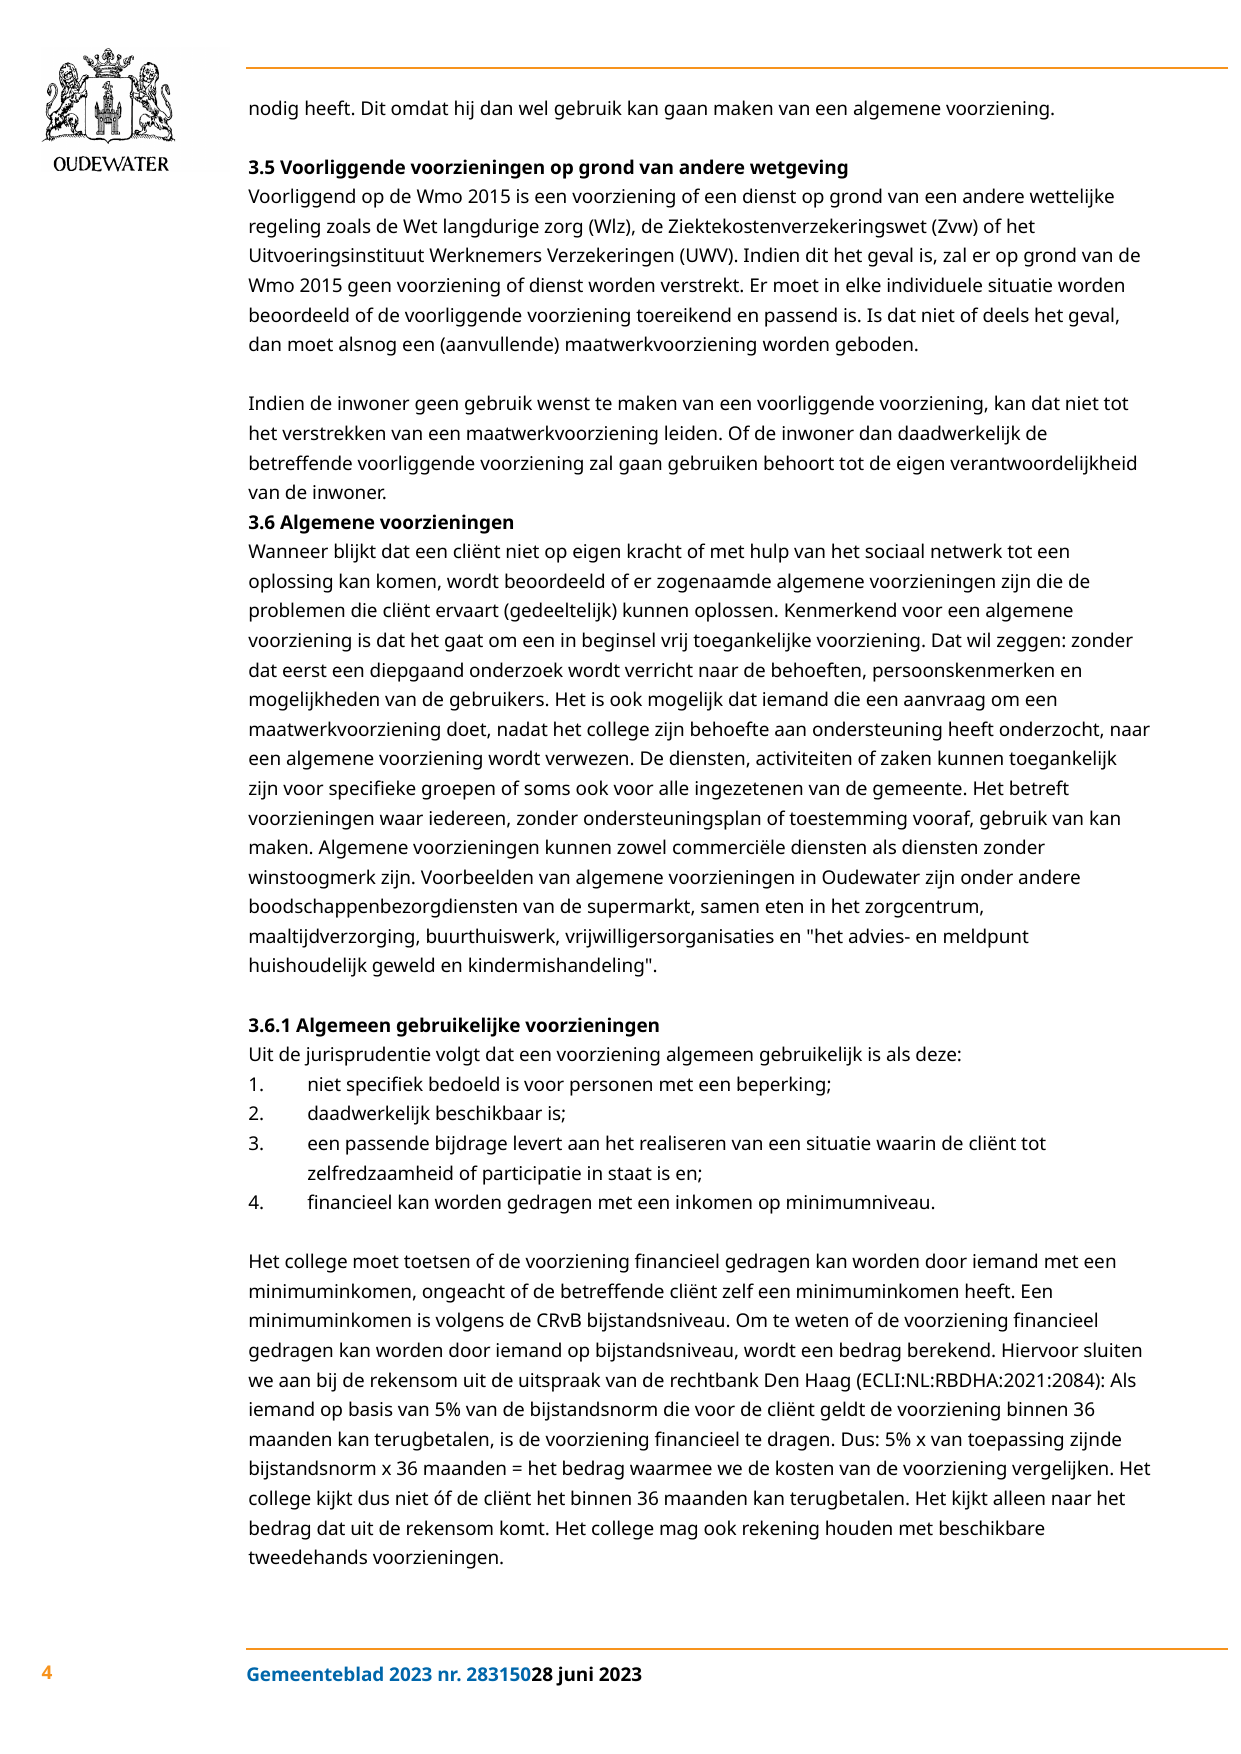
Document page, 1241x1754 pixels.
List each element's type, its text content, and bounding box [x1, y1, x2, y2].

list een passende bijdrage levert aan het realiseren van een situatie waarin de cliënt tot zelfredzaamheid of participatie in staat is en; [248, 1130, 1152, 1186]
text Uit de jurisprudentie volgt dat een voorziening algemeen gebruikelijk is als deze: [248, 1041, 1152, 1067]
text nodig heeft. Dit omdat hij dan wel gebruik kan gaan maken van een algemene voorziening. [248, 95, 1152, 121]
text 3.5 Voorliggende voorzieningen op grond van andere wetgeving [248, 154, 1152, 180]
text Het college moet toetsen of de voorziening financieel gedragen kan worden door iemand met een minimuminkomen, ongeacht of de betreffende cliënt zelf een minimuminkomen heeft. Een minimuminkomen is volgens de CRvB bijstandsniveau. Om te weten of de voorziening financieel gedragen kan worden door iemand op bijstandsniveau, wordt een bedrag berekend. Hiervoor sluiten we aan bij de rekensom uit de uitspraak van de rechtbank Den Haag (ECLI:NL:RBDHA:2021:2084): Als iemand op basis van 5% van de bijstandsnorm die voor de cliënt geldt de voorziening binnen 36 maanden kan terugbetalen, is de voorziening financieel te dragen. Dus: 5% x van toepassing zijnde bijstandsnorm x 36 maanden = het bedrag waarmee we de kosten van de voorziening vergelijken. Het college kijkt dus niet óf de cliënt het binnen 36 maanden kan terugbetalen. Het kijkt alleen naar het bedrag dat uit de rekensom komt. Het college mag ook rekening houden met beschikbare tweedehands voorzieningen. [248, 1248, 1152, 1570]
picture [41, 47, 231, 172]
text 3.6 Algemene voorzieningen [248, 509, 1152, 535]
text Wanneer blijkt dat een cliënt niet op eigen kracht of met hulp van het sociaal netwerk tot een oplossing kan komen, wordt beoordeeld of er zogenaamde algemene voorzieningen zijn die de problemen die cliënt ervaart (gedeeltelijk) kunnen oplossen. Kenmerkend voor een algemene voorziening is dat het gaat om een in beginsel vrij toegankelijke voorziening. Dat wil zeggen: zonder dat eerst een diepgaand onderzoek wordt verricht naar de behoeften, persoonskenmerken en mogelijkheden van de gebruikers. Het is ook mogelijk dat iemand die een aanvraag om een maatwerkvoorziening doet, nadat het college zijn behoefte aan ondersteuning heeft onderzocht, naar een algemene voorziening wordt verwezen. De diensten, activiteiten of zaken kunnen toegankelijk zijn voor specifieke groepen of soms ook voor alle ingezetenen van de gemeente. Het betreft voorzieningen waar iedereen, zonder ondersteuningsplan of toestemming vooraf, gebruik van kan maken. Algemene voorzieningen kunnen zowel commerciële diensten als diensten zonder winstoogmerk zijn. Voorbeelden van algemene voorzieningen in Oudewater zijn onder andere boodschappenbezorgdiensten van de supermarkt, samen eten in het zorgcentrum, maaltijdverzorging, buurthuiswerk, vrijwilligersorganisaties en "het advies- en meldpunt huishoudelijk geweld en kindermishandeling". [248, 538, 1152, 978]
list financieel kan worden gedragen met een inkomen op minimumniveau. [248, 1189, 1152, 1215]
list niet specifiek bedoeld is voor personen met een beperking; [248, 1071, 1152, 1097]
text 3.6.1 Algemeen gebruikelijke voorzieningen [248, 1012, 1152, 1038]
text Indien de inwoner geen gebruik wenst te maken van een voorliggende voorziening, kan dat niet tot het verstrekken van een maatwerkvoorziening leiden. Of de inwoner dan daadwerkelijk de betreffende voorliggende voorziening zal gaan gebruiken behoort tot de eigen verantwoordelijkheid van de inwoner. [248, 391, 1152, 505]
text Voorliggend op de Wmo 2015 is een voorziening of een dienst op grond van een andere wettelijke regeling zoals de Wet langdurige zorg (Wlz), de Ziektekostenverzekeringswet (Zvw) of het Uitvoeringsinstituut Werknemers Verzekeringen (UWV). Indien dit het geval is, zal er op grond van de Wmo 2015 geen voorziening of dienst worden verstrekt. Er moet in elke individuele situatie worden beoordeeld of de voorliggende voorziening toereikend en passend is. Is dat niet of deels het geval, dan moet alsnog een (aanvullende) maatwerkvoorziening worden geboden. [248, 183, 1152, 357]
list daadwerkelijk beschikbaar is; [248, 1101, 1152, 1126]
